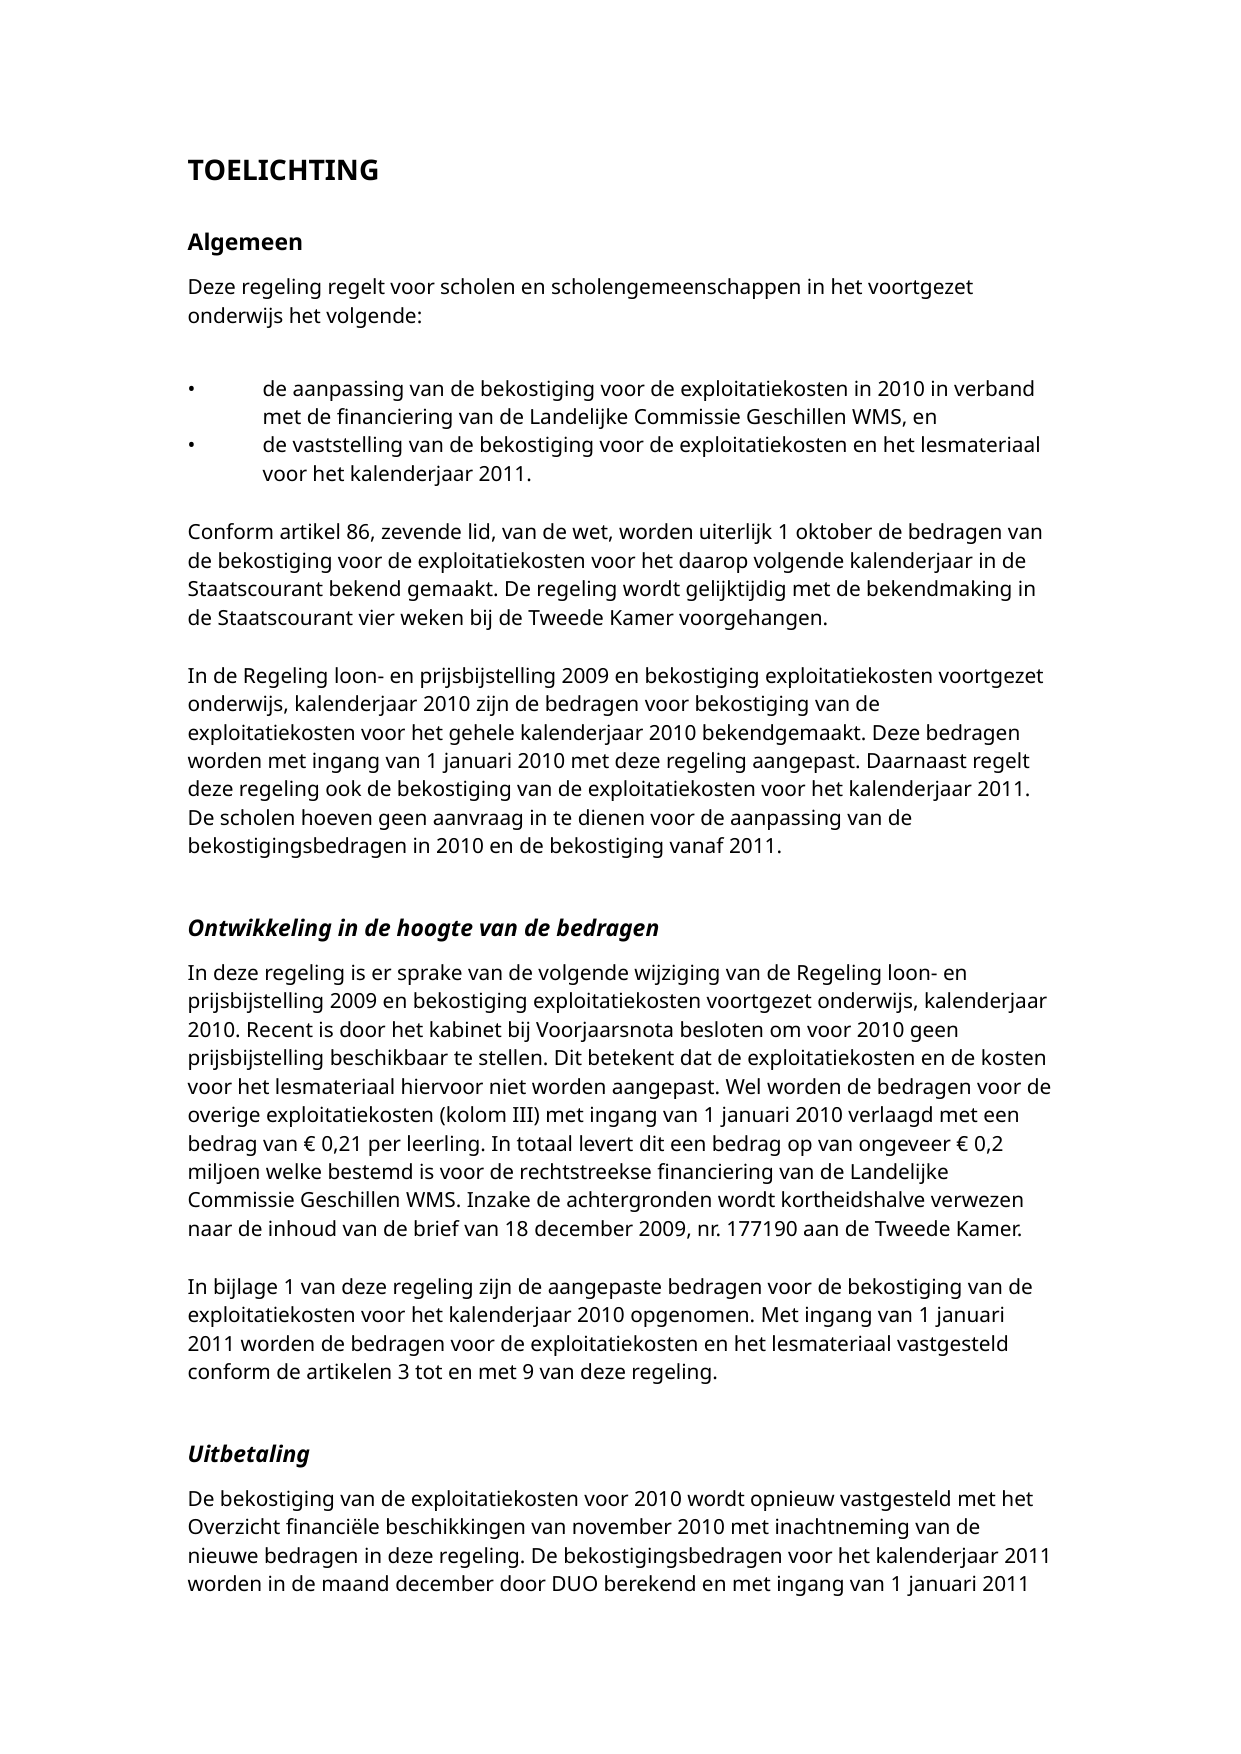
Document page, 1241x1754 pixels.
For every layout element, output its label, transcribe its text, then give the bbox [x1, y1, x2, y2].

text In deze regeling is er sprake van de volgende wijziging van de Regeling loon- en prijsbijstelling 2009 en bekostiging exploitatiekosten voortgezet onderwijs, kalenderjaar 2010. Recent is door het kabinet bij Voorjaarsnota besloten om voor 2010 geen prijsbijstelling beschikbaar te stellen. Dit betekent dat de exploitatiekosten en de kosten voor het lesmateriaal hiervoor niet worden aangepast. Wel worden de bedragen voor de overige exploitatiekosten (kolom III) met ingang van 1 januari 2010 verlaagd met een bedrag van € 0,21 per leerling. In totaal levert dit een bedrag op van ongeveer € 0,2 miljoen welke bestemd is voor de rechtstreekse financiering van de Landelijke Commissie Geschillen WMS. Inzake de achtergronden wordt kortheidshalve verwezen naar de inhoud van de brief van 18 december 2009, nr. 177190 aan de Tweede Kamer. [187, 958, 1053, 1242]
list de vaststelling van de bekostiging voor de exploitatiekosten en het lesmateriaal voor het kalenderjaar 2011. [187, 431, 1053, 487]
text Deze regeling regelt voor scholen en scholengemeenschappen in het voortgezet onderwijs het volgende: [187, 272, 1053, 329]
text De bekostiging van de exploitatiekosten voor 2010 wordt opnieuw vastgesteld met het Overzicht financiële beschikkingen van november 2010 met inachtneming van de nieuwe bedragen in deze regeling. De bekostigingsbedragen voor het kalenderjaar 2011 worden in de maand december door DUO berekend en met ingang van 1 januari 2011 [187, 1484, 1053, 1598]
subtitle Algemeen [187, 226, 1053, 257]
subtitle TOELICHTING [187, 150, 1053, 189]
text In de Regeling loon- en prijsbijstelling 2009 en bekostiging exploitatiekosten voortgezet onderwijs, kalenderjaar 2010 zijn de bedragen voor bekostiging van de exploitatiekosten voor het gehele kalenderjaar 2010 bekendgemaakt. Deze bedragen worden met ingang van 1 januari 2010 met deze regeling aangepast. Daarnaast regelt deze regeling ook de bekostiging van de exploitatiekosten voor het kalenderjaar 2011. De scholen hoeven geen aanvraag in te dienen voor de aanpassing van de bekostigingsbedragen in 2010 en de bekostiging vanaf 2011. [187, 661, 1053, 860]
text Conform artikel 86, zevende lid, van de wet, worden uiterlijk 1 oktober de bedragen van de bekostiging voor de exploitatiekosten voor het daarop volgende kalenderjaar in de Staatscourant bekend gemaakt. De regeling wordt gelijktijdig met de bekendmaking in de Staatscourant vier weken bij de Tweede Kamer voorgehangen. [187, 517, 1053, 631]
subtitle Uitbetaling [187, 1438, 1053, 1469]
subtitle Ontwikkeling in de hoogte van de bedragen [187, 912, 1053, 943]
list de aanpassing van de bekostiging voor de exploitatiekosten in 2010 in verband met de financiering van de Landelijke Commissie Geschillen WMS, en [187, 374, 1053, 431]
text In bijlage 1 van deze regeling zijn de aangepaste bedragen voor de bekostiging van de exploitatiekosten voor het kalenderjaar 2010 opgenomen. Met ingang van 1 januari 2011 worden de bedragen voor de exploitatiekosten en het lesmateriaal vastgesteld conform de artikelen 3 tot en met 9 van deze regeling. [187, 1272, 1053, 1386]
